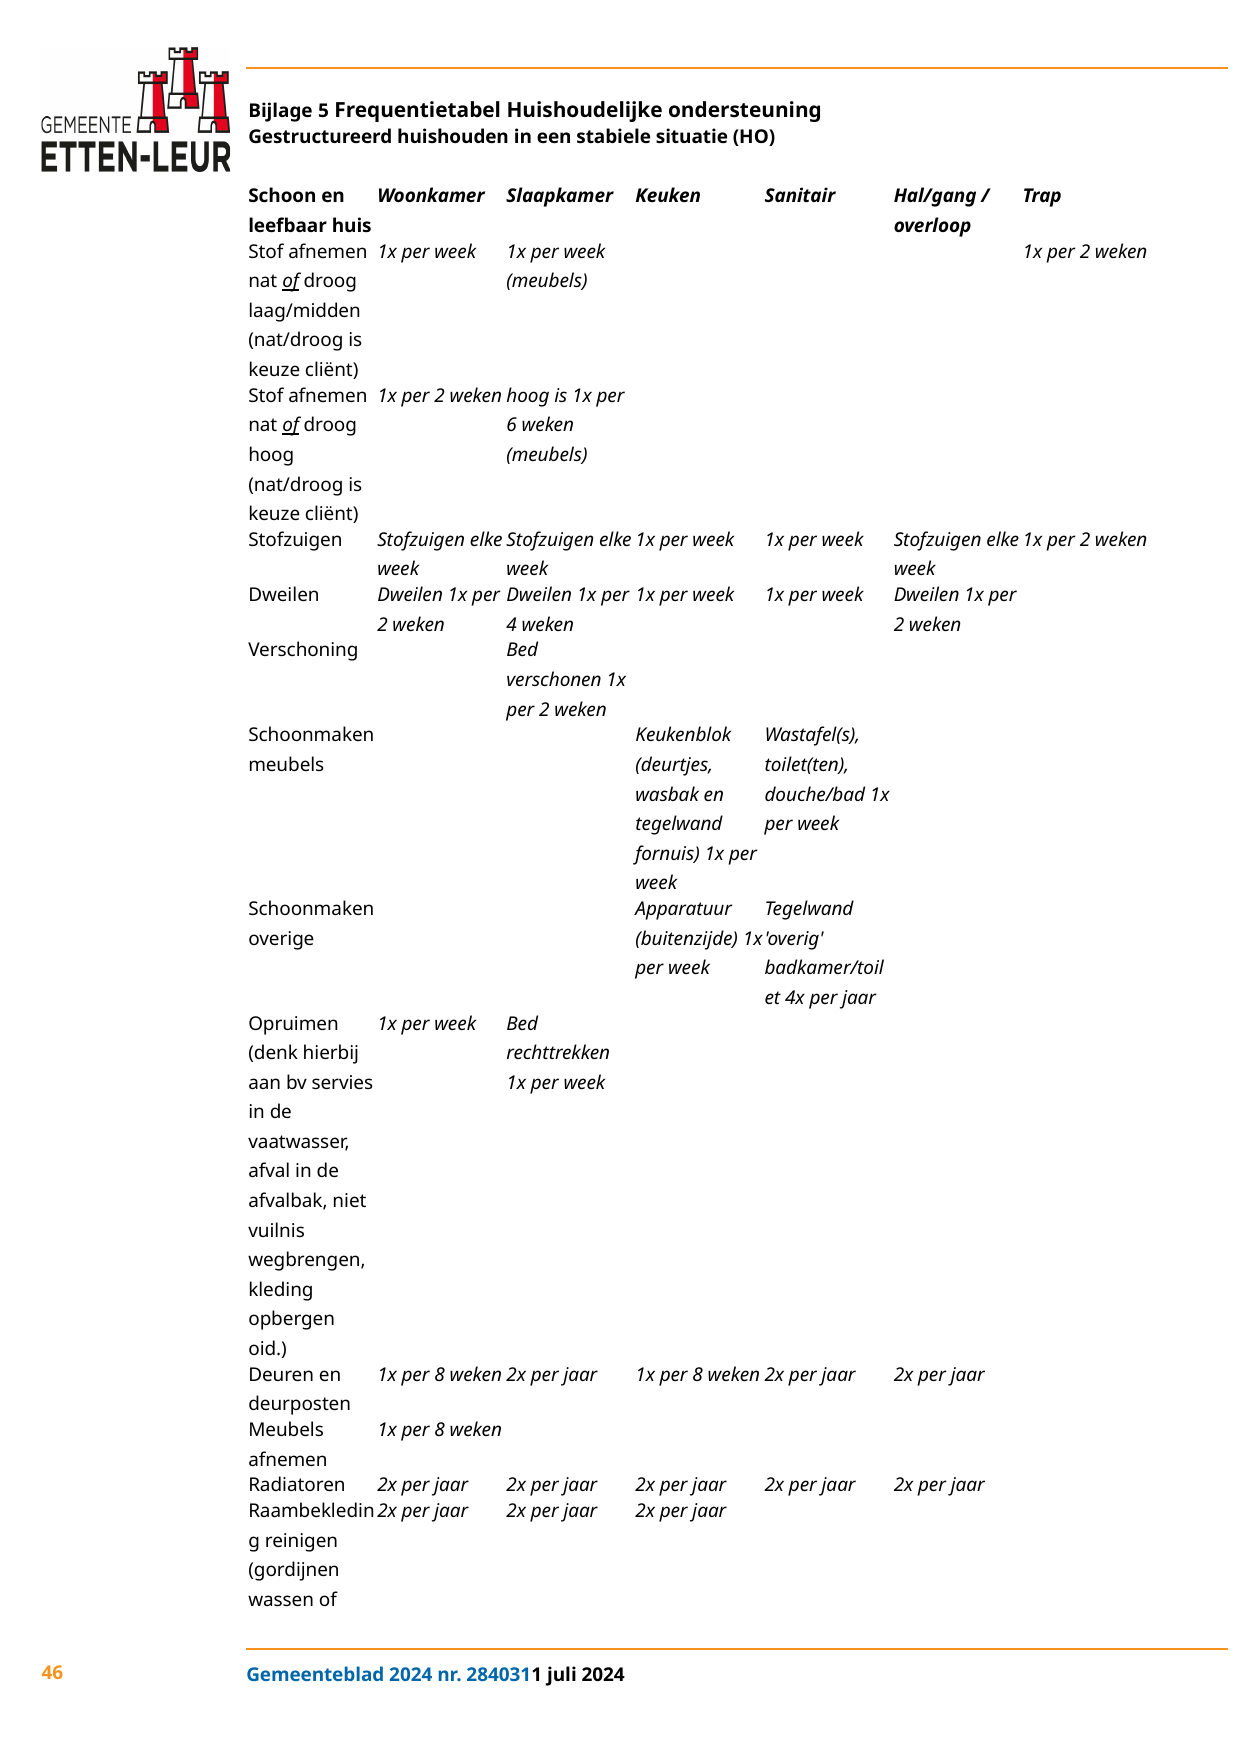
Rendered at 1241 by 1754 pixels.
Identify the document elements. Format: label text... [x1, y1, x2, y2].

table_cell [894, 238, 1022, 382]
table_cell Dweilen [248, 581, 377, 637]
table_cell Bed rechttrekken 1x per week [506, 1010, 635, 1361]
table_cell [764, 637, 893, 722]
table_cell [1023, 1497, 1152, 1612]
table_cell [1023, 1361, 1152, 1416]
table_cell 1x per week [764, 526, 893, 581]
table_cell 1x per week [764, 581, 893, 637]
table_cell Stof afnemen nat of droog laag/midden (nat/droog is keuze cliënt) [248, 238, 377, 382]
table_cell 2x per jaar [377, 1471, 506, 1497]
table_cell 1x per 8 weken [377, 1361, 506, 1416]
table_header Sanitair [764, 183, 893, 238]
table_cell [1023, 722, 1152, 895]
text Bijlage 5 Frequentietabel Huishoudelijke ondersteuning [248, 95, 1152, 123]
table_cell Dweilen 1x per 4 weken [506, 581, 635, 637]
table_cell 1x per week [635, 526, 764, 581]
table_cell [1023, 1471, 1152, 1497]
table_cell 1x per 2 weken [1023, 526, 1152, 581]
table_cell [894, 722, 1022, 895]
table_cell 1x per week [377, 1010, 506, 1361]
table_cell 2x per jaar [894, 1361, 1022, 1416]
table_cell Opruimen (denk hierbij aan bv servies in de vaatwasser, afval in de afvalbak, niet vuilnis wegbrengen, kleding opbergen oid.) [248, 1010, 377, 1361]
table_cell 2x per jaar [635, 1471, 764, 1497]
table_cell [894, 1497, 1022, 1612]
table_cell [1023, 382, 1152, 526]
table_cell Radiatoren [248, 1471, 377, 1497]
table_cell 1x per week [635, 581, 764, 637]
table_cell 1x per 8 weken [635, 1361, 764, 1416]
table_cell Apparatuur (buitenzijde) 1x per week [635, 895, 764, 1010]
table_cell [506, 895, 635, 1010]
table_cell [1023, 1416, 1152, 1471]
table_header Woonkamer [377, 183, 506, 238]
table_cell Dweilen 1x per 2 weken [377, 581, 506, 637]
table_cell [635, 238, 764, 382]
table_header Keuken [635, 183, 764, 238]
table_cell [894, 1010, 1022, 1361]
table_cell Stof afnemen nat of droog hoog (nat/droog is keuze cliënt) [248, 382, 377, 526]
table_cell Schoonmaken overige [248, 895, 377, 1010]
table_cell [506, 722, 635, 895]
table_cell [764, 1416, 893, 1471]
table_header Slaapkamer [506, 183, 635, 238]
table_cell [764, 1497, 893, 1612]
table_header Schoon en leefbaar huis [248, 183, 377, 238]
table_cell [894, 637, 1022, 722]
table_cell Bed verschonen 1x per 2 weken [506, 637, 635, 722]
table_cell [635, 382, 764, 526]
table_cell [506, 1416, 635, 1471]
table_cell 2x per jaar [764, 1361, 893, 1416]
text Gestructureerd huishouden in een stabiele situatie (HO) [248, 123, 1152, 149]
table_cell 2x per jaar [506, 1497, 635, 1612]
table_cell Raambekleding reinigen (gordijnen wassen of [248, 1497, 377, 1612]
table_cell Verschoning [248, 637, 377, 722]
table_header Trap [1023, 183, 1152, 238]
table_cell hoog is 1x per 6 weken (meubels) [506, 382, 635, 526]
table_cell 2x per jaar [894, 1471, 1022, 1497]
table_cell Stofzuigen elke week [506, 526, 635, 581]
table_cell 2x per jaar [764, 1471, 893, 1497]
table_cell 1x per 2 weken [1023, 238, 1152, 382]
table_cell Wastafel(s), toilet(ten), douche/bad 1x per week [764, 722, 893, 895]
table_cell [764, 238, 893, 382]
table_cell [1023, 895, 1152, 1010]
table_cell Meubels afnemen [248, 1416, 377, 1471]
table_cell [635, 1010, 764, 1361]
table_cell Tegelwand 'overig' badkamer/toilet 4x per jaar [764, 895, 893, 1010]
table_cell [635, 637, 764, 722]
table_cell [894, 382, 1022, 526]
table_cell Stofzuigen elke week [377, 526, 506, 581]
table_cell 2x per jaar [506, 1361, 635, 1416]
table_cell 1x per week [377, 238, 506, 382]
picture [41, 47, 231, 172]
table_cell 1x per 8 weken [377, 1416, 506, 1471]
table_cell Dweilen 1x per 2 weken [894, 581, 1022, 637]
table_cell [894, 1416, 1022, 1471]
table_cell [764, 382, 893, 526]
table_cell Stofzuigen [248, 526, 377, 581]
table_cell Stofzuigen elke week [894, 526, 1022, 581]
table_cell [764, 1010, 893, 1361]
table_cell [377, 895, 506, 1010]
table_cell [1023, 581, 1152, 637]
table_cell 2x per jaar [635, 1497, 764, 1612]
table_cell Schoonmaken meubels [248, 722, 377, 895]
table_cell 2x per jaar [377, 1497, 506, 1612]
table_cell [635, 1416, 764, 1471]
table_cell 1x per week (meubels) [506, 238, 635, 382]
table_cell [894, 895, 1022, 1010]
table_cell [1023, 1010, 1152, 1361]
table_header Hal/gang / overloop [894, 183, 1022, 238]
table_cell 1x per 2 weken [377, 382, 506, 526]
table_cell [377, 722, 506, 895]
table_cell Deuren en deurposten [248, 1361, 377, 1416]
table_cell 2x per jaar [506, 1471, 635, 1497]
table_cell [377, 637, 506, 722]
table_cell [1023, 637, 1152, 722]
table_cell Keukenblok (deurtjes, wasbak en tegelwand fornuis) 1x per week [635, 722, 764, 895]
